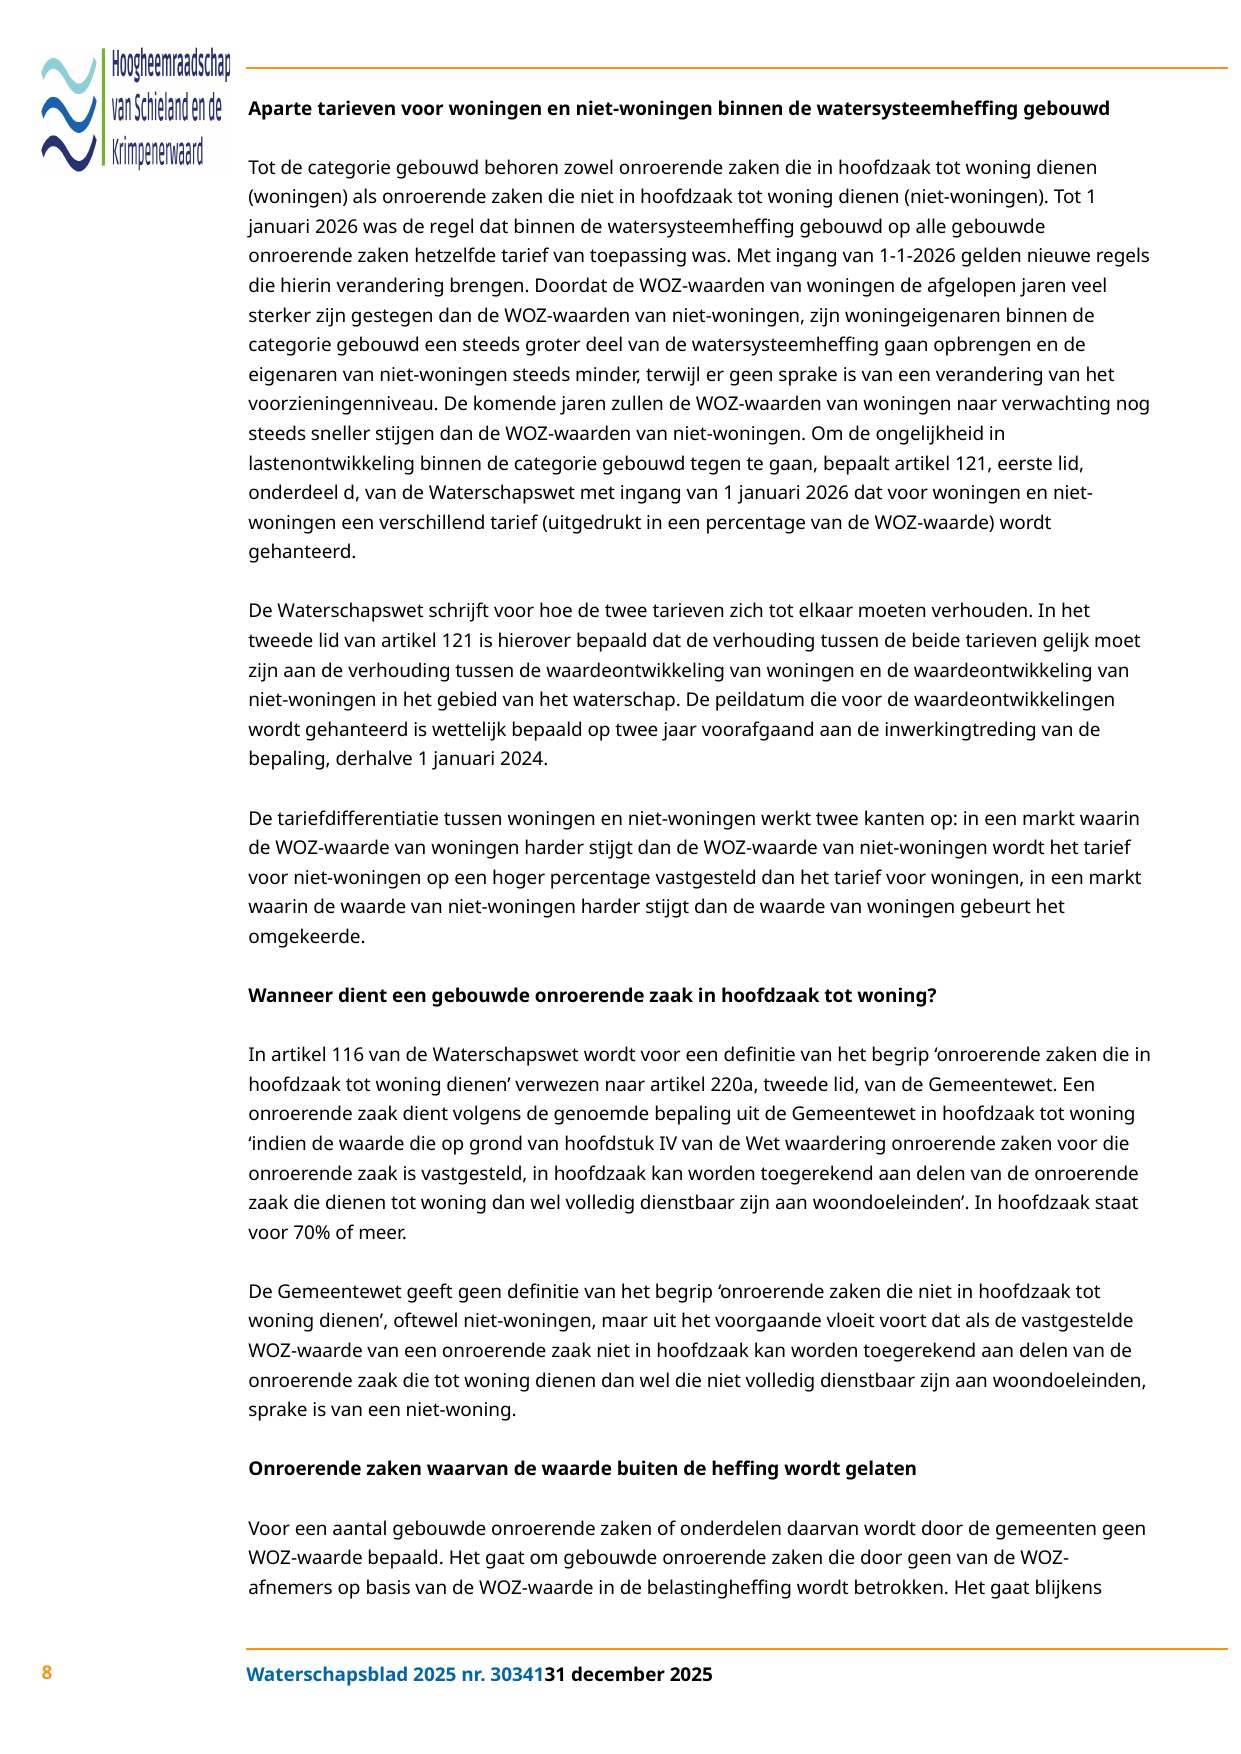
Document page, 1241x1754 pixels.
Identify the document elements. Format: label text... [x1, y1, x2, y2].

text De Gemeentewet geeft geen definitie van het begrip ‘onroerende zaken die niet in hoofdzaak tot woning dienen’, oftewel niet-woningen, maar uit het voorgaande vloeit voort dat als de vastgestelde WOZ-waarde van een onroerende zaak niet in hoofdzaak kan worden toegerekend aan delen van de onroerende zaak die tot woning dienen dan wel die niet volledig dienstbaar zijn aan woondoeleinden, sprake is van een niet-woning. [248, 1278, 1152, 1422]
text In artikel 116 van de Waterschapswet wordt voor een definitie van het begrip ‘onroerende zaken die in hoofdzaak tot woning dienen’ verwezen naar artikel 220a, tweede lid, van de Gemeentewet. Een onroerende zaak dient volgens de genoemde bepaling uit de Gemeentewet in hoofdzaak tot woning ‘indien de waarde die op grond van hoofdstuk IV van de Wet waardering onroerende zaken voor die onroerende zaak is vastgesteld, in hoofdzaak kan worden toegerekend aan delen van de onroerende zaak die dienen tot woning dan wel volledig dienstbaar zijn aan woondoeleinden’. In hoofdzaak staat voor 70% of meer. [248, 1041, 1152, 1245]
text Wanneer dient een gebouwde onroerende zaak in hoofdzaak tot woning? [248, 982, 1152, 1008]
picture [41, 47, 231, 172]
text De tariefdifferentiatie tussen woningen en niet-woningen werkt twee kanten op: in een markt waarin de WOZ-waarde van woningen harder stijgt dan de WOZ-waarde van niet-woningen wordt het tarief voor niet-woningen op een hoger percentage vastgesteld dan het tarief voor woningen, in een markt waarin de waarde van niet-woningen harder stijgt dan de waarde van woningen gebeurt het omgekeerde. [248, 805, 1152, 949]
text Voor een aantal gebouwde onroerende zaken of onderdelen daarvan wordt door de gemeenten geen WOZ-waarde bepaald. Het gaat om gebouwde onroerende zaken die door geen van de WOZ-afnemers op basis van de WOZ-waarde in de belastingheffing wordt betrokken. Het gaat blijkens [248, 1515, 1152, 1600]
text Aparte tarieven voor woningen en niet-woningen binnen de watersysteemheffing gebouwd [248, 95, 1152, 121]
text De Waterschapswet schrijft voor hoe de twee tarieven zich tot elkaar moeten verhouden. In het tweede lid van artikel 121 is hierover bepaald dat de verhouding tussen de beide tarieven gelijk moet zijn aan de verhouding tussen de waardeontwikkeling van woningen en de waardeontwikkeling van niet-woningen in het gebied van het waterschap. De peildatum die voor de waardeontwikkelingen wordt gehanteerd is wettelijk bepaald op twee jaar voorafgaand aan de inwerkingtreding van de bepaling, derhalve 1 januari 2024. [248, 598, 1152, 771]
text Onroerende zaken waarvan de waarde buiten de heffing wordt gelaten [248, 1456, 1152, 1481]
text Tot de categorie gebouwd behoren zowel onroerende zaken die in hoofdzaak tot woning dienen (woningen) als onroerende zaken die niet in hoofdzaak tot woning dienen (niet-woningen). Tot 1 januari 2026 was de regel dat binnen de watersysteemheffing gebouwd op alle gebouwde onroerende zaken hetzelfde tarief van toepassing was. Met ingang van 1-1-2026 gelden nieuwe regels die hierin verandering brengen. Doordat de WOZ-waarden van woningen de afgelopen jaren veel sterker zijn gestegen dan de WOZ-waarden van niet-woningen, zijn woningeigenaren binnen de categorie gebouwd een steeds groter deel van de watersysteemheffing gaan opbrengen en de eigenaren van niet-woningen steeds minder, terwijl er geen sprake is van een verandering van het voorzieningenniveau. De komende jaren zullen de WOZ-waarden van woningen naar verwachting nog steeds sneller stijgen dan de WOZ-waarden van niet-woningen. Om de ongelijkheid in lastenontwikkeling binnen de categorie gebouwd tegen te gaan, bepaalt artikel 121, eerste lid, onderdeel d, van de Waterschapswet met ingang van 1 januari 2026 dat voor woningen en niet-woningen een verschillend tarief (uitgedrukt in een percentage van de WOZ-waarde) wordt gehanteerd. [248, 154, 1152, 564]
